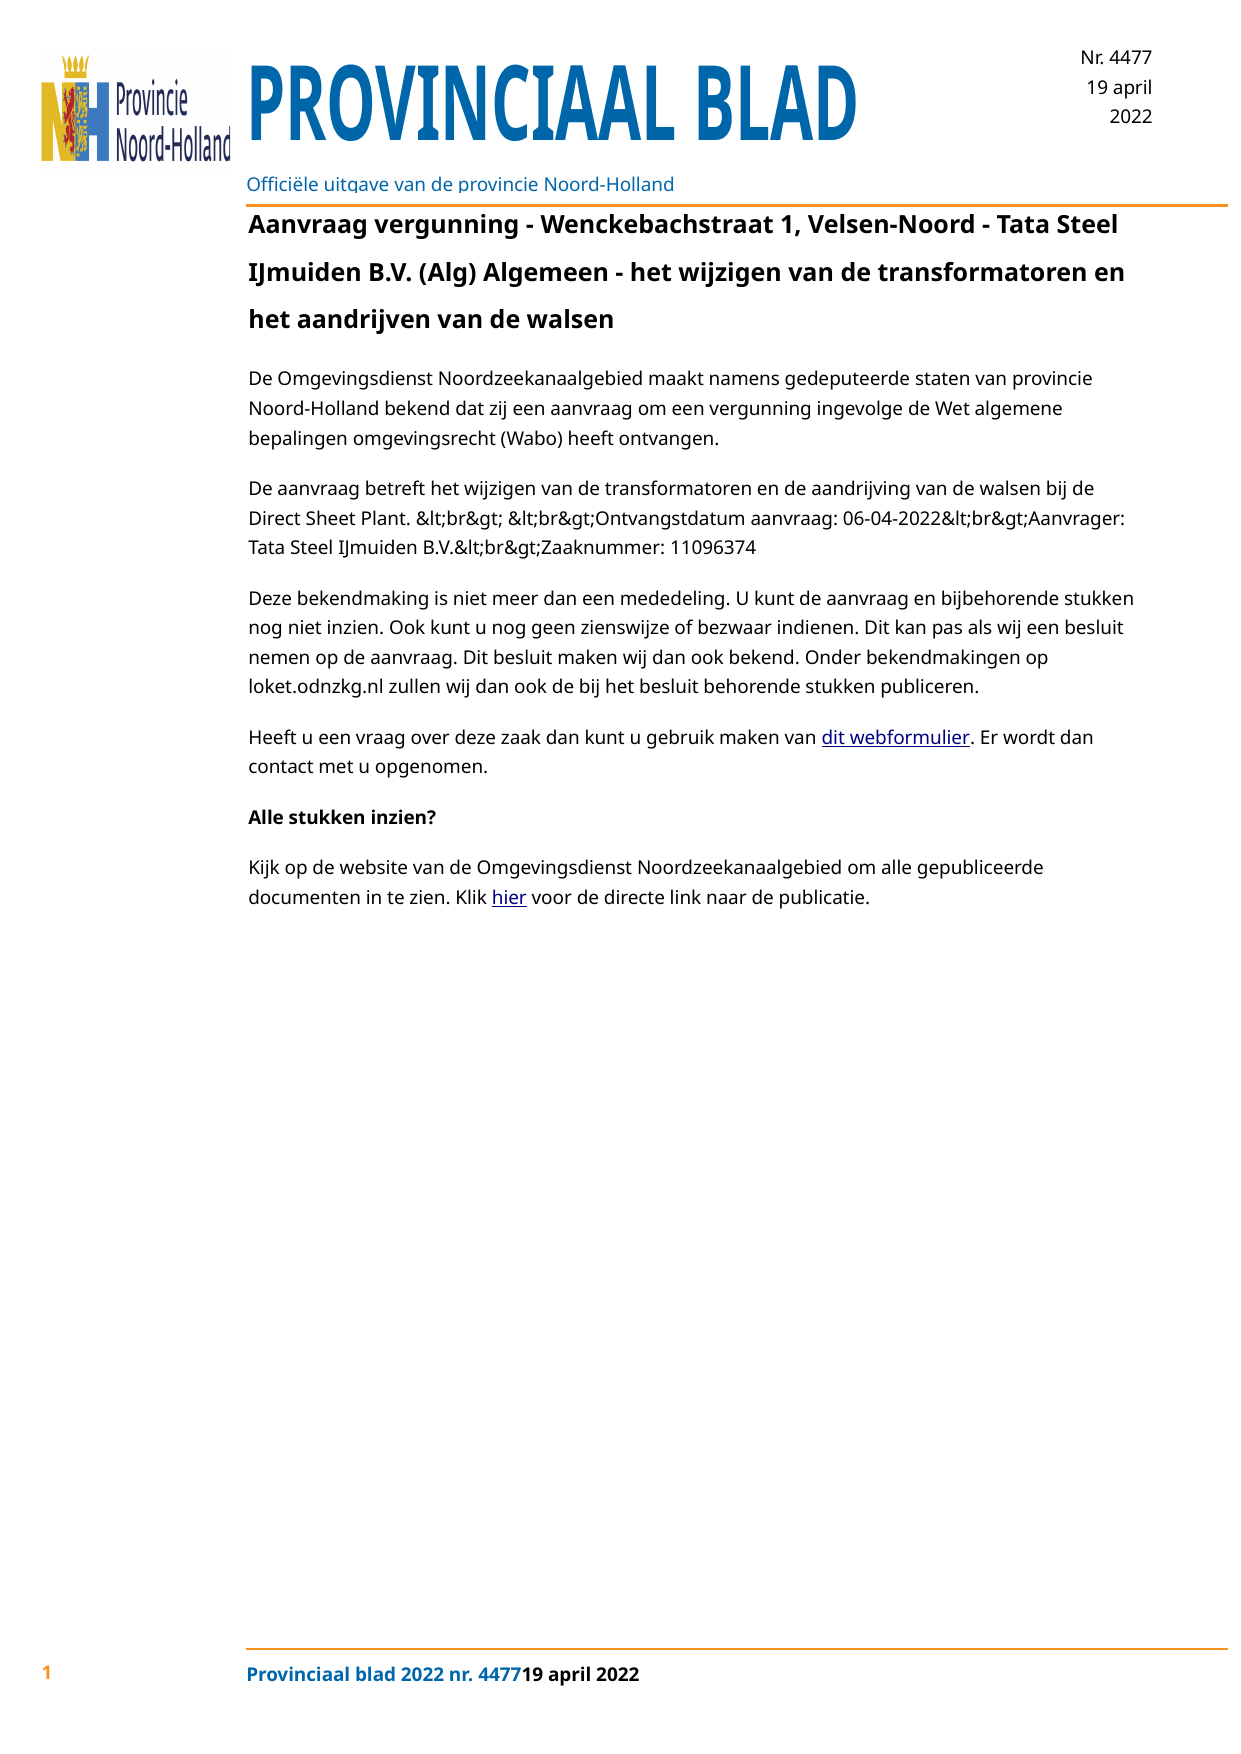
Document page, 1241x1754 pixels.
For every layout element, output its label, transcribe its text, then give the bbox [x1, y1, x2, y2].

text De Omgevingsdienst Noordzeekanaalgebied maakt namens gedeputeerde staten van provincie Noord-Holland bekend dat zij een aanvraag om een vergunning ingevolge de Wet algemene bepalingen omgevingsrecht (Wabo) heeft ontvangen. [248, 366, 1152, 450]
text Deze bekendmaking is niet meer dan een mededeling. U kunt de aanvraag en bijbehorende stukken nog niet inzien. Ook kunt u nog geen zienswijze of bezwaar indienen. Dit kan pas als wij een besluit nemen op de aanvraag. Dit besluit maken wij dan ook bekend. Onder bekendmakingen op loket.odnzkg.nl zullen wij dan ook de bij het besluit behorende stukken publiceren. [248, 585, 1152, 699]
text Aanvraag vergunning - Wenckebachstraat 1, Velsen-Noord - Tata Steel IJmuiden B.V. (Alg) Algemeen - het wijzigen van de transformatoren en het aandrijven van de walsen [248, 207, 1152, 336]
text Kijk op de website van de Omgevingsdienst Noordzeekanaalgebied om alle gepubliceerde documenten in te zien. Klik hier voor de directe link naar de publicatie. [248, 854, 1152, 909]
picture [41, 47, 231, 172]
text De aanvraag betreft het wijzigen van de transformatoren en de aandrijving van de walsen bij de Direct Sheet Plant. &lt;br&gt; &lt;br&gt;Ontvangstdatum aanvraag: 06-04-2022&lt;br&gt;Aanvrager: Tata Steel IJmuiden B.V.&lt;br&gt;Zaaknummer: 11096374 [248, 475, 1152, 560]
text Alle stukken inzien? [248, 804, 1152, 829]
text Heeft u een vraag over deze zaak dan kunt u gebruik maken van dit webformulier. Er wordt dan contact met u opgenomen. [248, 724, 1152, 779]
